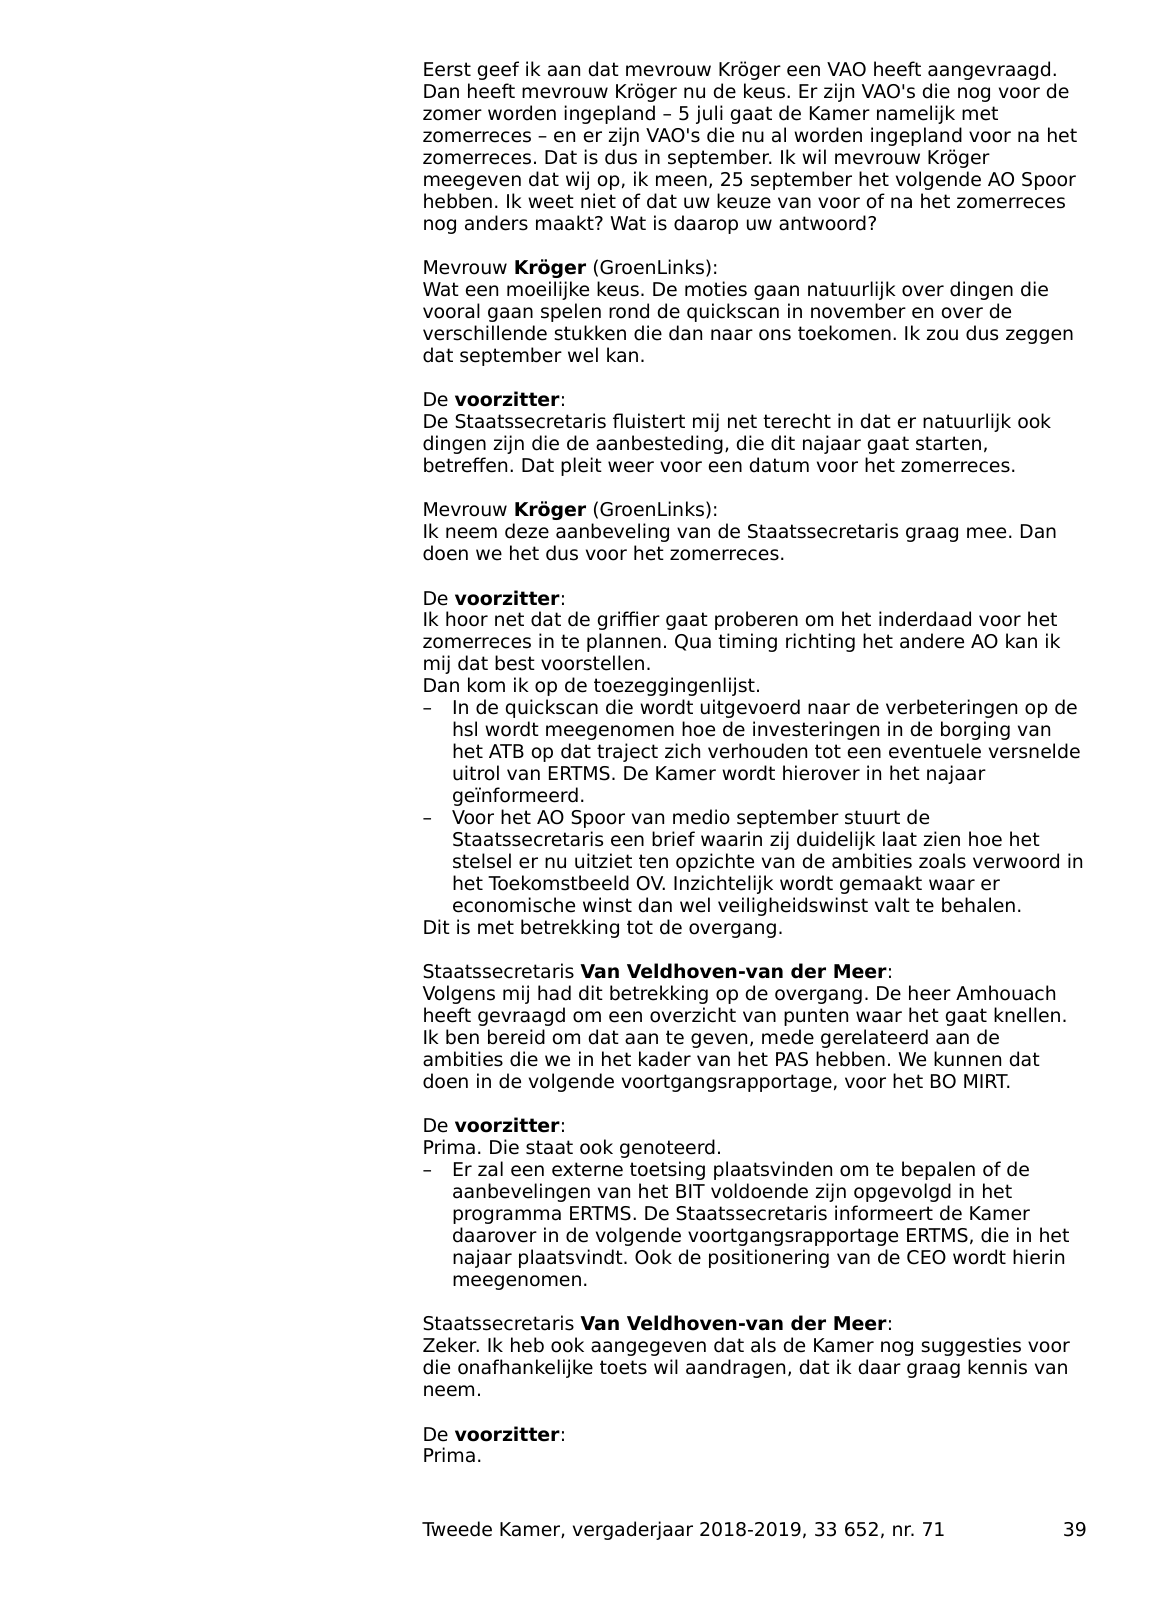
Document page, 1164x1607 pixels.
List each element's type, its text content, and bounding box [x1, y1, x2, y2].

text Prima. [422, 1445, 1087, 1467]
text – In de quickscan die wordt uitgevoerd naar de verbeteringen op de hsl wordt meegenomen hoe de investeringen in de borging van het ATB op dat traject zich verhouden tot een eventuele versnelde uitrol van ERTMS. De Kamer wordt hierover in het najaar geïnformeerd. [422, 697, 1087, 807]
text Ik neem deze aanbeveling van de Staatssecretaris graag mee. Dan doen we het dus voor het zomerreces. [422, 521, 1087, 565]
text De Staatssecretaris fluistert mij net terecht in dat er natuurlijk ook dingen zijn die de aanbesteding, die dit najaar gaat starten, betreffen. Dat pleit weer voor een datum voor het zomerreces. [422, 411, 1087, 477]
text Zeker. Ik heb ook aangegeven dat als de Kamer nog suggesties voor die onafhankelijke toets wil aandragen, dat ik daar graag kennis van neem. [422, 1335, 1087, 1401]
text Dit is met betrekking tot de overgang. [422, 917, 1087, 939]
text Mevrouw Kröger (GroenLinks): [422, 499, 1087, 521]
text Dan kom ik op de toezeggingenlijst. [422, 675, 1087, 697]
text De voorzitter: [422, 1423, 1087, 1445]
text Prima. Die staat ook genoteerd. [422, 1137, 1087, 1159]
text Eerst geef ik aan dat mevrouw Kröger een VAO heeft aangevraagd. Dan heeft mevrouw Kröger nu de keus. Er zijn VAO's die nog voor de zomer worden ingepland – 5 juli gaat de Kamer namelijk met zomerreces – en er zijn VAO's die nu al worden ingepland voor na het zomerreces. Dat is dus in september. Ik wil mevrouw Kröger meegeven dat wij op, ik meen, 25 september het volgende AO Spoor hebben. Ik weet niet of dat uw keuze van voor of na het zomerreces nog anders maakt? Wat is daarop uw antwoord? [422, 59, 1087, 235]
text Volgens mij had dit betrekking op de overgang. De heer Amhouach heeft gevraagd om een overzicht van punten waar het gaat knellen. Ik ben bereid om dat aan te geven, mede gerelateerd aan de ambities die we in het kader van het PAS hebben. We kunnen dat doen in de volgende voortgangsrapportage, voor het BO MIRT. [422, 983, 1087, 1093]
text – Er zal een externe toetsing plaatsvinden om te bepalen of de aanbevelingen van het BIT voldoende zijn opgevolgd in het programma ERTMS. De Staatssecretaris informeert de Kamer daarover in de volgende voortgangsrapportage ERTMS, die in het najaar plaatsvindt. Ook de positionering van de CEO wordt hierin meegenomen. [422, 1159, 1087, 1291]
text Wat een moeilijke keus. De moties gaan natuurlijk over dingen die vooral gaan spelen rond de quickscan in november en over de verschillende stukken die dan naar ons toekomen. Ik zou dus zeggen dat september wel kan. [422, 279, 1087, 367]
text – Voor het AO Spoor van medio september stuurt de Staatssecretaris een brief waarin zij duidelijk laat zien hoe het stelsel er nu uitziet ten opzichte van de ambities zoals verwoord in het Toekomstbeeld OV. Inzichtelijk wordt gemaakt waar er economische winst dan wel veiligheidswinst valt te behalen. [422, 807, 1087, 917]
text De voorzitter: [422, 389, 1087, 411]
text Mevrouw Kröger (GroenLinks): [422, 257, 1087, 279]
text De voorzitter: [422, 1115, 1087, 1137]
text Staatssecretaris Van Veldhoven-van der Meer: [422, 961, 1087, 983]
text De voorzitter: [422, 587, 1087, 609]
text Ik hoor net dat de griffier gaat proberen om het inderdaad voor het zomerreces in te plannen. Qua timing richting het andere AO kan ik mij dat best voorstellen. [422, 609, 1087, 675]
text Staatssecretaris Van Veldhoven-van der Meer: [422, 1313, 1087, 1335]
